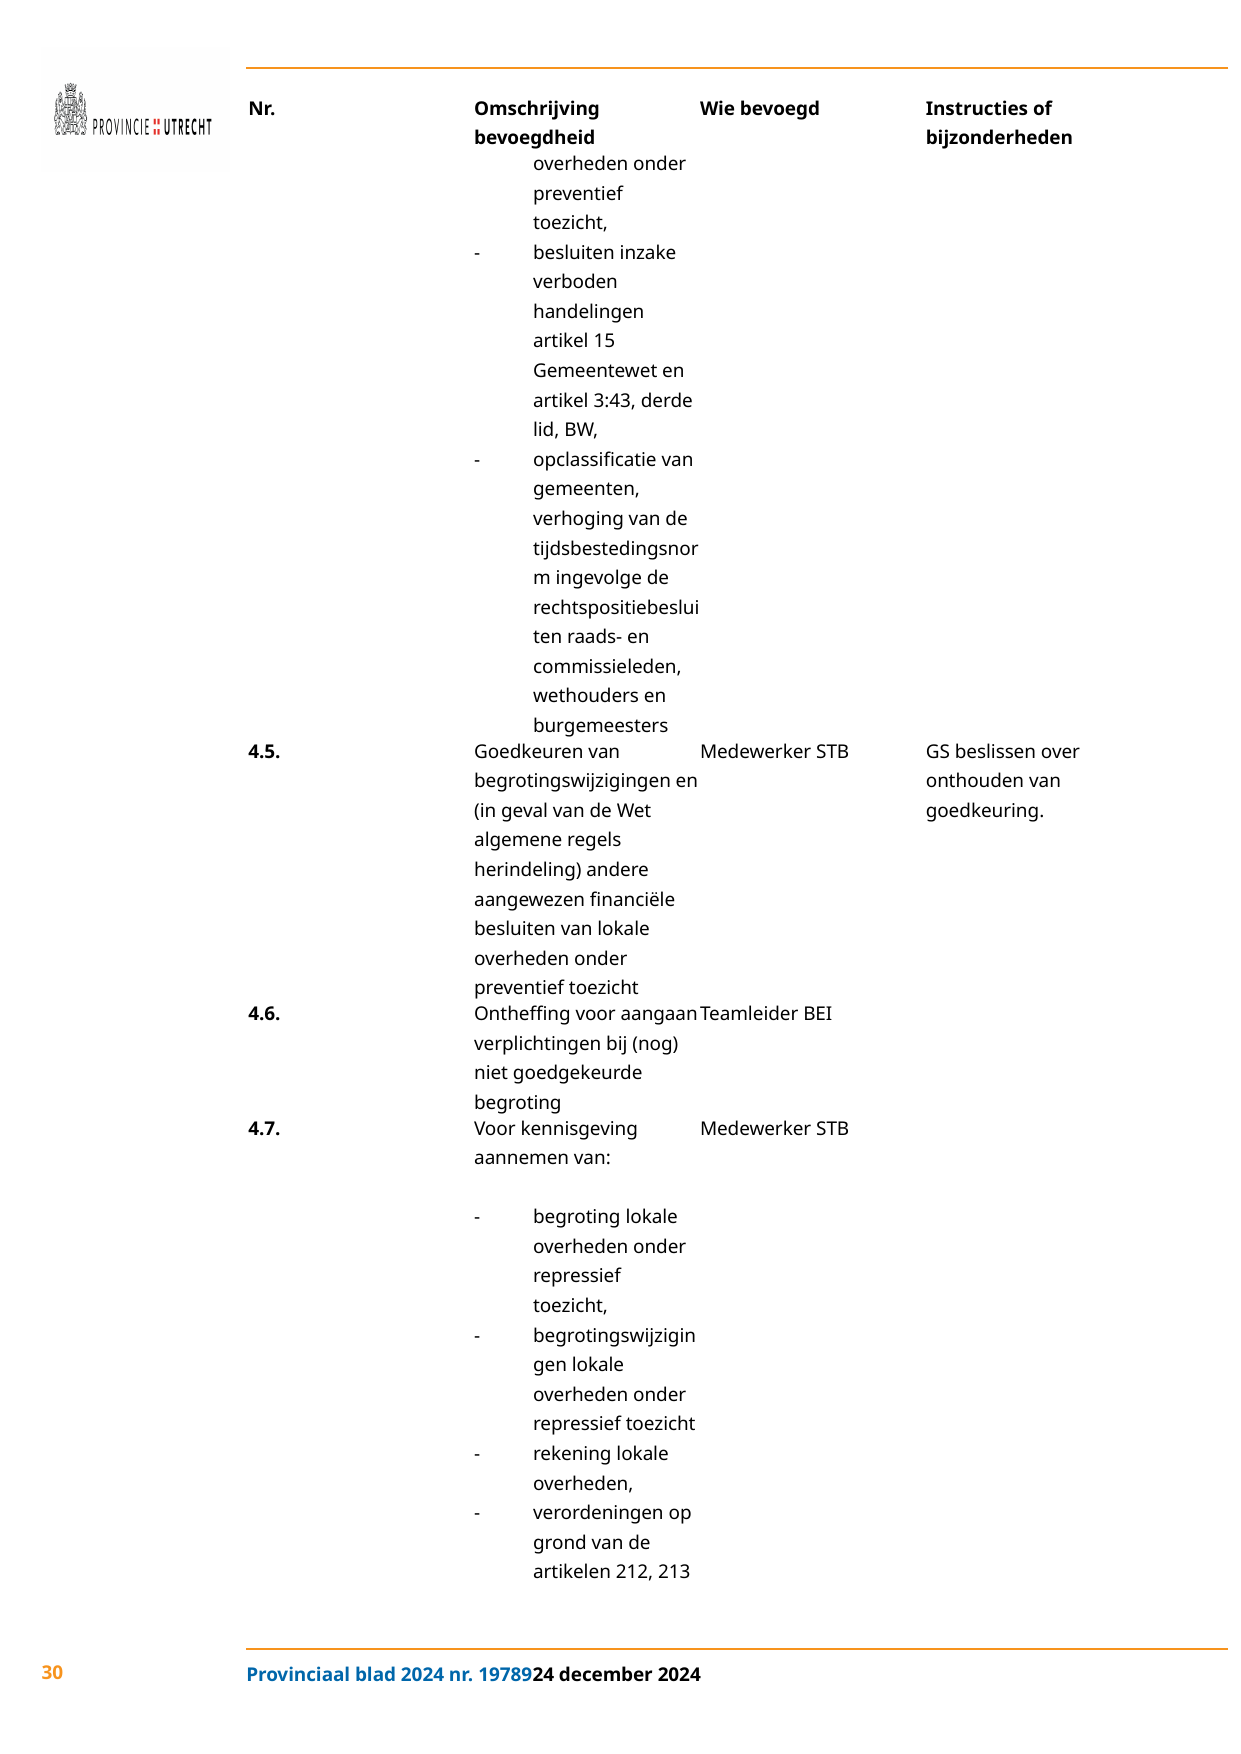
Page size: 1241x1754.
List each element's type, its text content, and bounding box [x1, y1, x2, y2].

table_cell 4.5. [248, 738, 474, 1000]
table_cell [700, 150, 926, 738]
table_header Instructies of bijzonderheden [926, 95, 1152, 150]
table_cell overheden onder preventief toezicht, besluiten inzake verboden handelingen artikel 15 Gemeentewet en artikel 3:43, derde lid, BW, opclassificatie van gemeenten, verhoging van de tijdsbestedingsnorm ingevolge de rechtspositiebesluiten raads- en commissieleden, wethouders en burgemeesters [474, 150, 700, 738]
table_cell Medewerker STB [700, 738, 926, 1000]
table_cell Voor kennisgeving aannemen van: begroting lokale overheden onder repressief toezicht, begrotingswijzigingen lokale overheden onder repressief toezicht rekening lokale overheden, verordeningen op grond van de artikelen 212, 213 [474, 1115, 700, 1584]
table_cell Teamleider BEI [700, 1000, 926, 1115]
table_header Wie bevoegd [700, 95, 926, 150]
table_cell 4.6. [248, 1000, 474, 1115]
table_cell 4.7. [248, 1115, 474, 1584]
table_cell Goedkeuren van begrotingswijzigingen en (in geval van de Wet algemene regels herindeling) andere aangewezen financiële besluiten van lokale overheden onder preventief toezicht [474, 738, 700, 1000]
table_header Omschrijving bevoegdheid [474, 95, 700, 150]
table_cell [926, 1000, 1152, 1115]
table_cell Medewerker STB [700, 1115, 926, 1584]
table_cell Ontheffing voor aangaan verplichtingen bij (nog) niet goedgekeurde begroting [474, 1000, 700, 1115]
table_cell [926, 150, 1152, 738]
table_cell [248, 150, 474, 738]
table_cell [926, 1115, 1152, 1584]
table_cell GS beslissen over onthouden van goedkeuring. [926, 738, 1152, 1000]
table_header Nr. [248, 95, 474, 150]
picture [41, 47, 231, 172]
